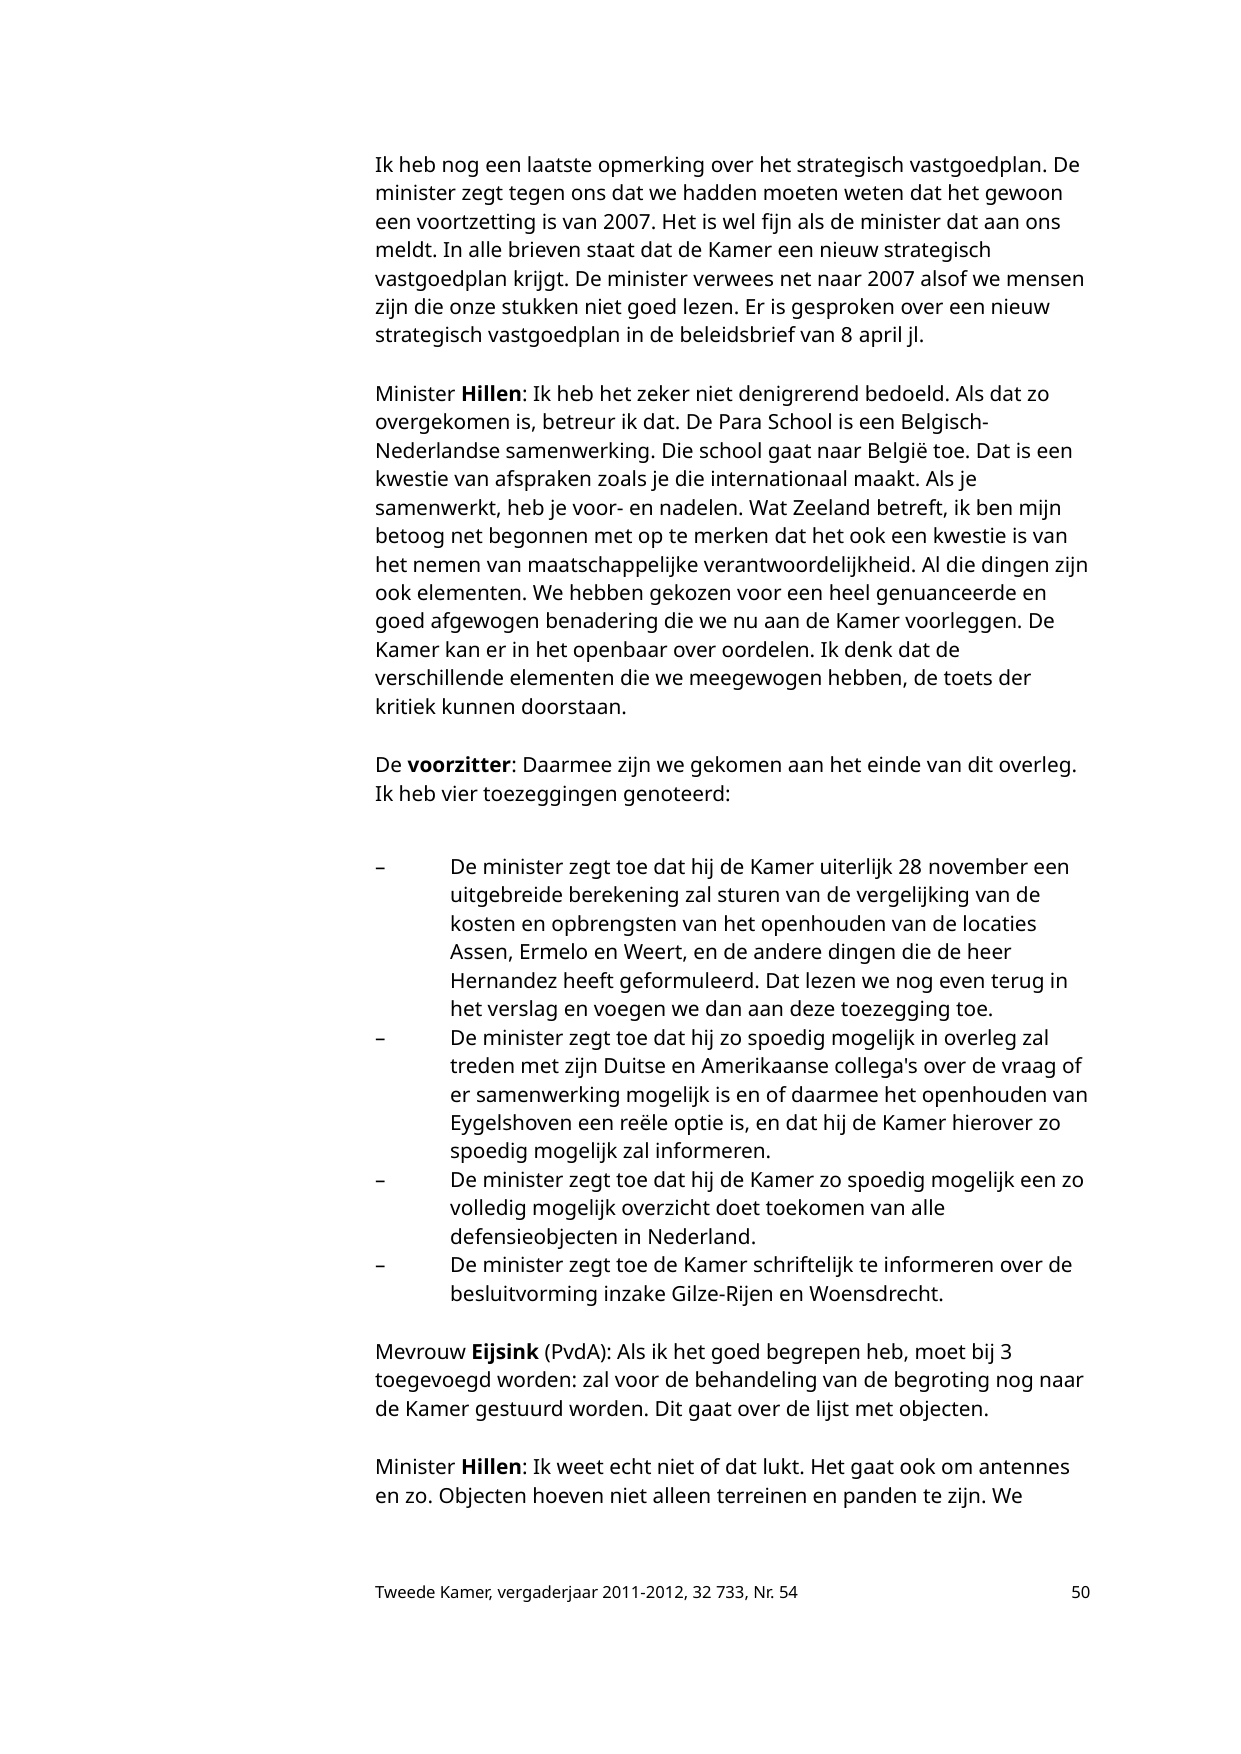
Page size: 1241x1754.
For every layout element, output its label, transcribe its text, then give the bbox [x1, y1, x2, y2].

text Minister Hillen: Ik weet echt niet of dat lukt. Het gaat ook om antennes en zo. Objecten hoeven niet alleen terreinen en panden te zijn. We [375, 1452, 1090, 1509]
text Ik heb nog een laatste opmerking over het strategisch vastgoedplan. De minister zegt tegen ons dat we hadden moeten weten dat het gewoon een voortzetting is van 2007. Het is wel fijn als de minister dat aan ons meldt. In alle brieven staat dat de Kamer een nieuw strategisch vastgoedplan krijgt. De minister verwees net naar 2007 alsof we mensen zijn die onze stukken niet goed lezen. Er is gesproken over een nieuw strategisch vastgoedplan in de beleidsbrief van 8 april jl. [375, 150, 1090, 349]
list De minister zegt toe dat hij zo spoedig mogelijk in overleg zal treden met zijn Duitse en Amerikaanse collega's over de vraag of er samenwerking mogelijk is en of daarmee het openhouden van Eygelshoven een reële optie is, en dat hij de Kamer hierover zo spoedig mogelijk zal informeren. [375, 1023, 1090, 1165]
list De minister zegt toe dat hij de Kamer zo spoedig mogelijk een zo volledig mogelijk overzicht doet toekomen van alle defensieobjecten in Nederland. [375, 1165, 1090, 1250]
list De minister zegt toe de Kamer schriftelijk te informeren over de besluitvorming inzake Gilze-Rijen en Woensdrecht. [375, 1250, 1090, 1307]
text Minister Hillen: Ik heb het zeker niet denigrerend bedoeld. Als dat zo overgekomen is, betreur ik dat. De Para School is een Belgisch-Nederlandse samenwerking. Die school gaat naar België toe. Dat is een kwestie van afspraken zoals je die internationaal maakt. Als je samenwerkt, heb je voor- en nadelen. Wat Zeeland betreft, ik ben mijn betoog net begonnen met op te merken dat het ook een kwestie is van het nemen van maatschappelijke verantwoordelijkheid. Al die dingen zijn ook elementen. We hebben gekozen voor een heel genuanceerde en goed afgewogen benadering die we nu aan de Kamer voorleggen. De Kamer kan er in het openbaar over oordelen. Ik denk dat de verschillende elementen die we meegewogen hebben, de toets der kritiek kunnen doorstaan. [375, 379, 1090, 720]
text De voorzitter: Daarmee zijn we gekomen aan het einde van dit overleg. Ik heb vier toezeggingen genoteerd: [375, 750, 1090, 807]
text Mevrouw Eijsink (PvdA): Als ik het goed begrepen heb, moet bij 3 toegevoegd worden: zal voor de behandeling van de begroting nog naar de Kamer gestuurd worden. Dit gaat over de lijst met objecten. [375, 1337, 1090, 1422]
list De minister zegt toe dat hij de Kamer uiterlijk 28 november een uitgebreide berekening zal sturen van de vergelijking van de kosten en opbrengsten van het openhouden van de locaties Assen, Ermelo en Weert, en de andere dingen die de heer Hernandez heeft geformuleerd. Dat lezen we nog even terug in het verslag en voegen we dan aan deze toezegging toe. [375, 852, 1090, 1023]
